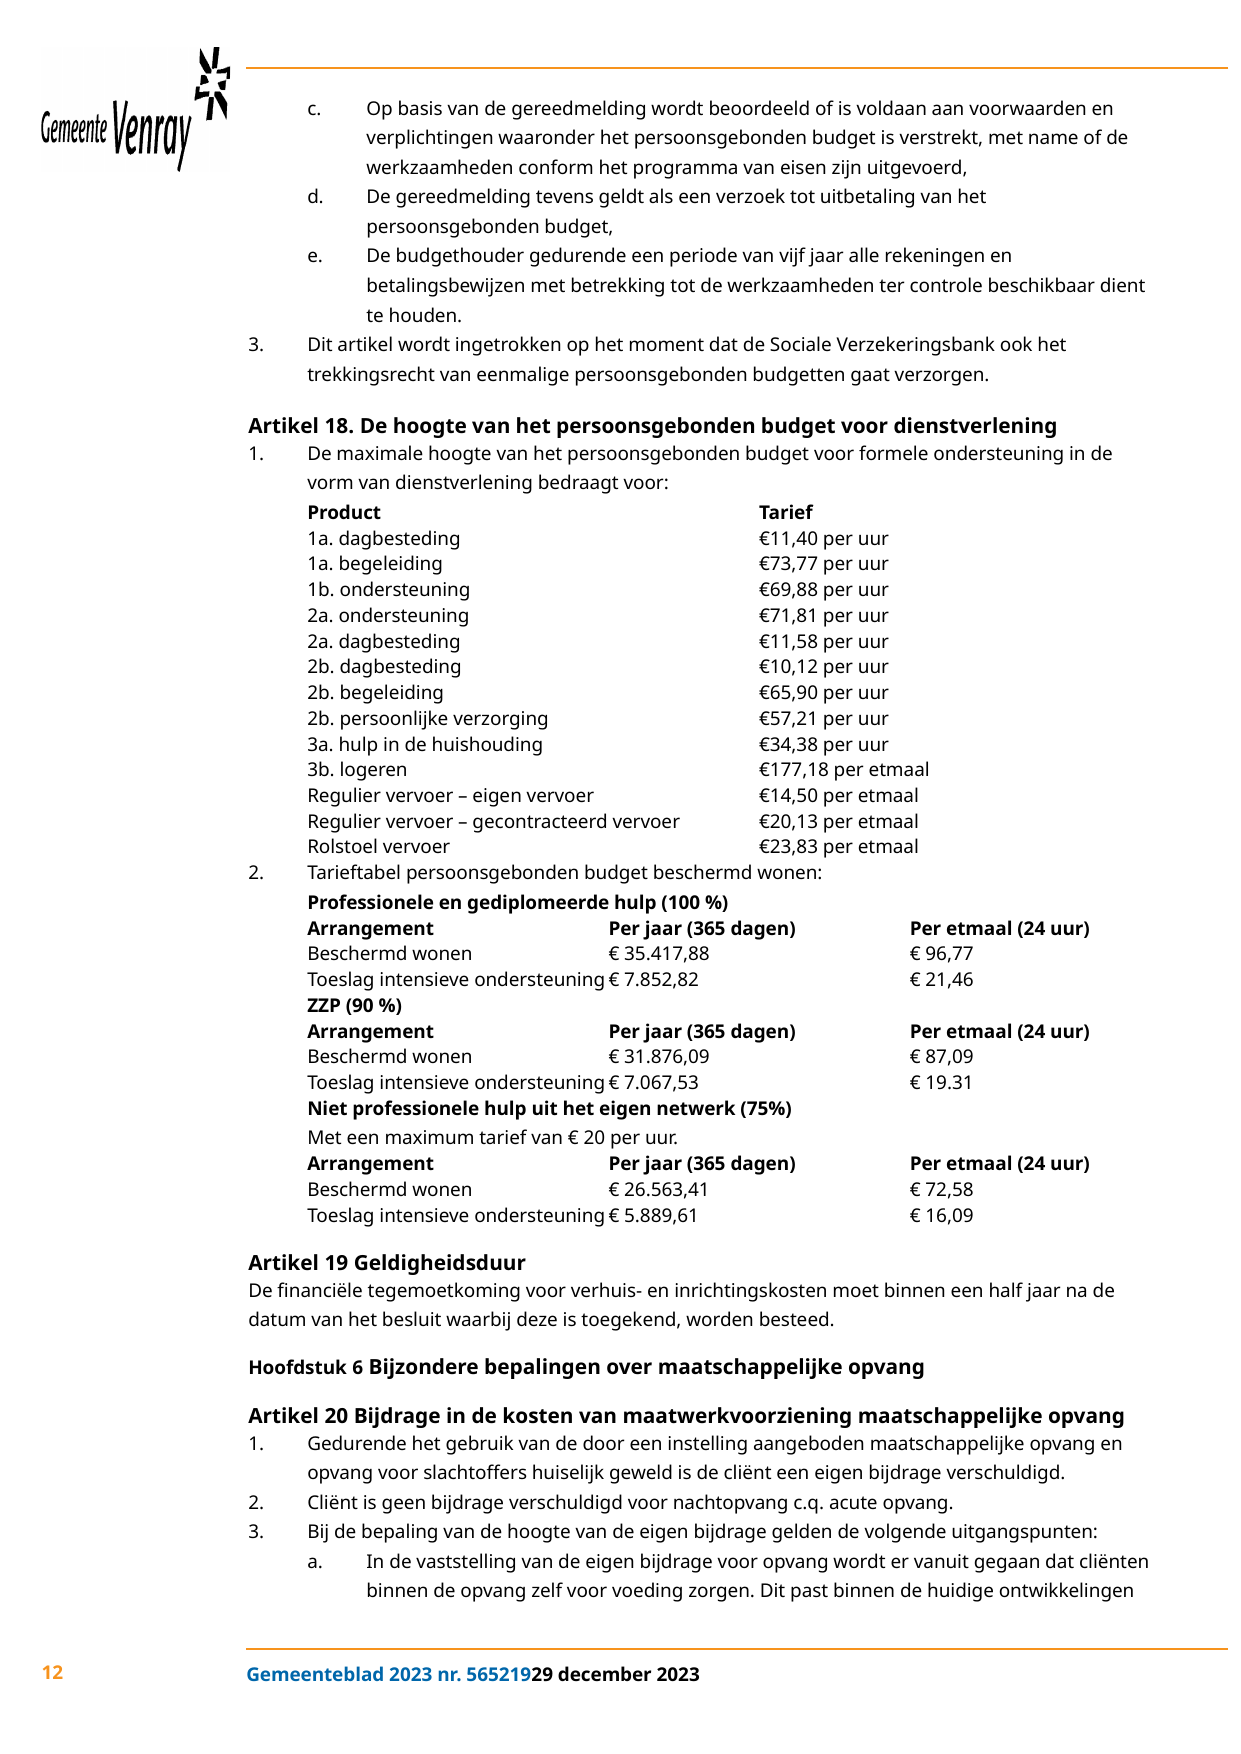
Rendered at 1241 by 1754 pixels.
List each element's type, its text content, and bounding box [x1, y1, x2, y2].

table_header Product [307, 499, 759, 525]
table_cell 1a. begeleiding [307, 551, 759, 576]
table_cell €20,13 per etmaal [759, 808, 1211, 834]
table_cell €177,18 per etmaal [759, 756, 1211, 782]
text De financiële tegemoetkoming voor verhuis- en inrichtingskosten moet binnen een half jaar na de datum van het besluit waarbij deze is toegekend, worden besteed. [248, 1277, 1152, 1332]
table_cell Per jaar (365 dagen) [608, 1150, 909, 1176]
table_cell € 5.889,61 [608, 1202, 909, 1227]
table_cell € 26.563,41 [608, 1176, 909, 1202]
text Hoofdstuk 6 Bijzondere bepalingen over maatschappelijke opvang [248, 1352, 1152, 1381]
table_cell Toeslag intensieve ondersteuning [307, 1069, 608, 1095]
table_cell Toeslag intensieve ondersteuning [307, 1202, 608, 1227]
table_cell €10,12 per uur [759, 654, 1211, 679]
table_header Tarief [759, 499, 1211, 525]
table_cell €57,21 per uur [759, 705, 1211, 731]
table_cell Beschermd wonen [307, 1176, 608, 1202]
table_cell €69,88 per uur [759, 576, 1211, 602]
picture [41, 47, 231, 172]
table_cell €11,40 per uur [759, 525, 1211, 551]
table_cell Regulier vervoer – eigen vervoer [307, 782, 759, 808]
list De budgethouder gedurende een periode van vijf jaar alle rekeningen en betalingsbewijzen met betrekking tot de werkzaamheden ter controle beschikbaar dient te houden. [307, 243, 1152, 328]
text Artikel 20 Bijdrage in de kosten van maatwerkvoorziening maatschappelijke opvang [248, 1401, 1152, 1430]
table_cell 1a. dagbesteding [307, 525, 759, 551]
table_cell € 31.876,09 [608, 1044, 909, 1069]
table_cell 3a. hulp in de huishouding [307, 731, 759, 756]
list Gedurende het gebruik van de door een instelling aangeboden maatschappelijke opvang en opvang voor slachtoffers huiselijk geweld is de cliënt een eigen bijdrage verschuldigd. [248, 1430, 1152, 1485]
table_cell Per etmaal (24 uur) [910, 915, 1211, 941]
table_cell Per etmaal (24 uur) [910, 1150, 1211, 1176]
list Dit artikel wordt ingetrokken op het moment dat de Sociale Verzekeringsbank ook het trekkingsrecht van eenmalige persoonsgebonden budgetten gaat verzorgen. [248, 331, 1152, 387]
table_cell Beschermd wonen [307, 1044, 608, 1069]
list Bij de bepaling van de hoogte van de eigen bijdrage gelden de volgende uitgangspunten: [248, 1518, 1152, 1544]
table_cell €73,77 per uur [759, 551, 1211, 576]
table_cell Arrangement [307, 915, 608, 941]
table_cell €23,83 per etmaal [759, 834, 1211, 859]
list In de vaststelling van de eigen bijdrage voor opvang wordt er vanuit gegaan dat cliënten binnen de opvang zelf voor voeding zorgen. Dit past binnen de huidige ontwikkelingen [307, 1548, 1152, 1603]
table_cell €65,90 per uur [759, 679, 1211, 705]
table_cell € 96,77 [910, 941, 1211, 966]
table_cell Rolstoel vervoer [307, 834, 759, 859]
table_cell Regulier vervoer – gecontracteerd vervoer [307, 808, 759, 834]
table_cell € 16,09 [910, 1202, 1211, 1227]
table_cell € 7.067,53 [608, 1069, 909, 1095]
table_cell 2b. begeleiding [307, 679, 759, 705]
table_cell € 21,46 [910, 966, 1211, 992]
table_cell € 72,58 [910, 1176, 1211, 1202]
table_cell Arrangement [307, 1150, 608, 1176]
table_cell ZZP (90 %) [307, 992, 1211, 1018]
table_cell € 19.31 [910, 1069, 1211, 1095]
table_cell Toeslag intensieve ondersteuning [307, 966, 608, 992]
table_cell Niet professionele hulp uit het eigen netwerk (75%) Met een maximum tarief van € 20 per uur. [307, 1095, 1211, 1150]
table_cell Arrangement [307, 1018, 608, 1043]
table_cell 1b. ondersteuning [307, 576, 759, 602]
table_cell Beschermd wonen [307, 941, 608, 966]
table_cell €14,50 per etmaal [759, 782, 1211, 808]
table_cell 2a. dagbesteding [307, 628, 759, 653]
table_cell 2b. dagbesteding [307, 654, 759, 679]
table_cell €71,81 per uur [759, 602, 1211, 628]
table_cell Per jaar (365 dagen) [608, 1018, 909, 1043]
table_cell 3b. logeren [307, 756, 759, 782]
table_cell € 87,09 [910, 1044, 1211, 1069]
list Tarieftabel persoonsgebonden budget beschermd wonen: [248, 859, 1152, 885]
list Op basis van de gereedmelding wordt beoordeeld of is voldaan aan voorwaarden en verplichtingen waaronder het persoonsgebonden budget is verstrekt, met name of de werkzaamheden conform het programma van eisen zijn uitgevoerd, [307, 95, 1152, 180]
list De maximale hoogte van het persoonsgebonden budget voor formele ondersteuning in de vorm van dienstverlening bedraagt voor: [248, 440, 1152, 495]
table_cell € 7.852,82 [608, 966, 909, 992]
table_cell 2a. ondersteuning [307, 602, 759, 628]
list Cliënt is geen bijdrage verschuldigd voor nachtopvang c.q. acute opvang. [248, 1489, 1152, 1515]
table_cell €11,58 per uur [759, 628, 1211, 653]
table_cell Per jaar (365 dagen) [608, 915, 909, 941]
list De gereedmelding tevens geldt als een verzoek tot uitbetaling van het persoonsgebonden budget, [307, 183, 1152, 239]
table_header Professionele en gediplomeerde hulp (100 %) [307, 889, 1211, 915]
text Artikel 18. De hoogte van het persoonsgebonden budget voor dienstverlening [248, 411, 1152, 440]
table_cell € 35.417,88 [608, 941, 909, 966]
table_cell Per etmaal (24 uur) [910, 1018, 1211, 1043]
text Artikel 19 Geldigheidsduur [248, 1248, 1152, 1277]
table_cell €34,38 per uur [759, 731, 1211, 756]
table_cell 2b. persoonlijke verzorging [307, 705, 759, 731]
